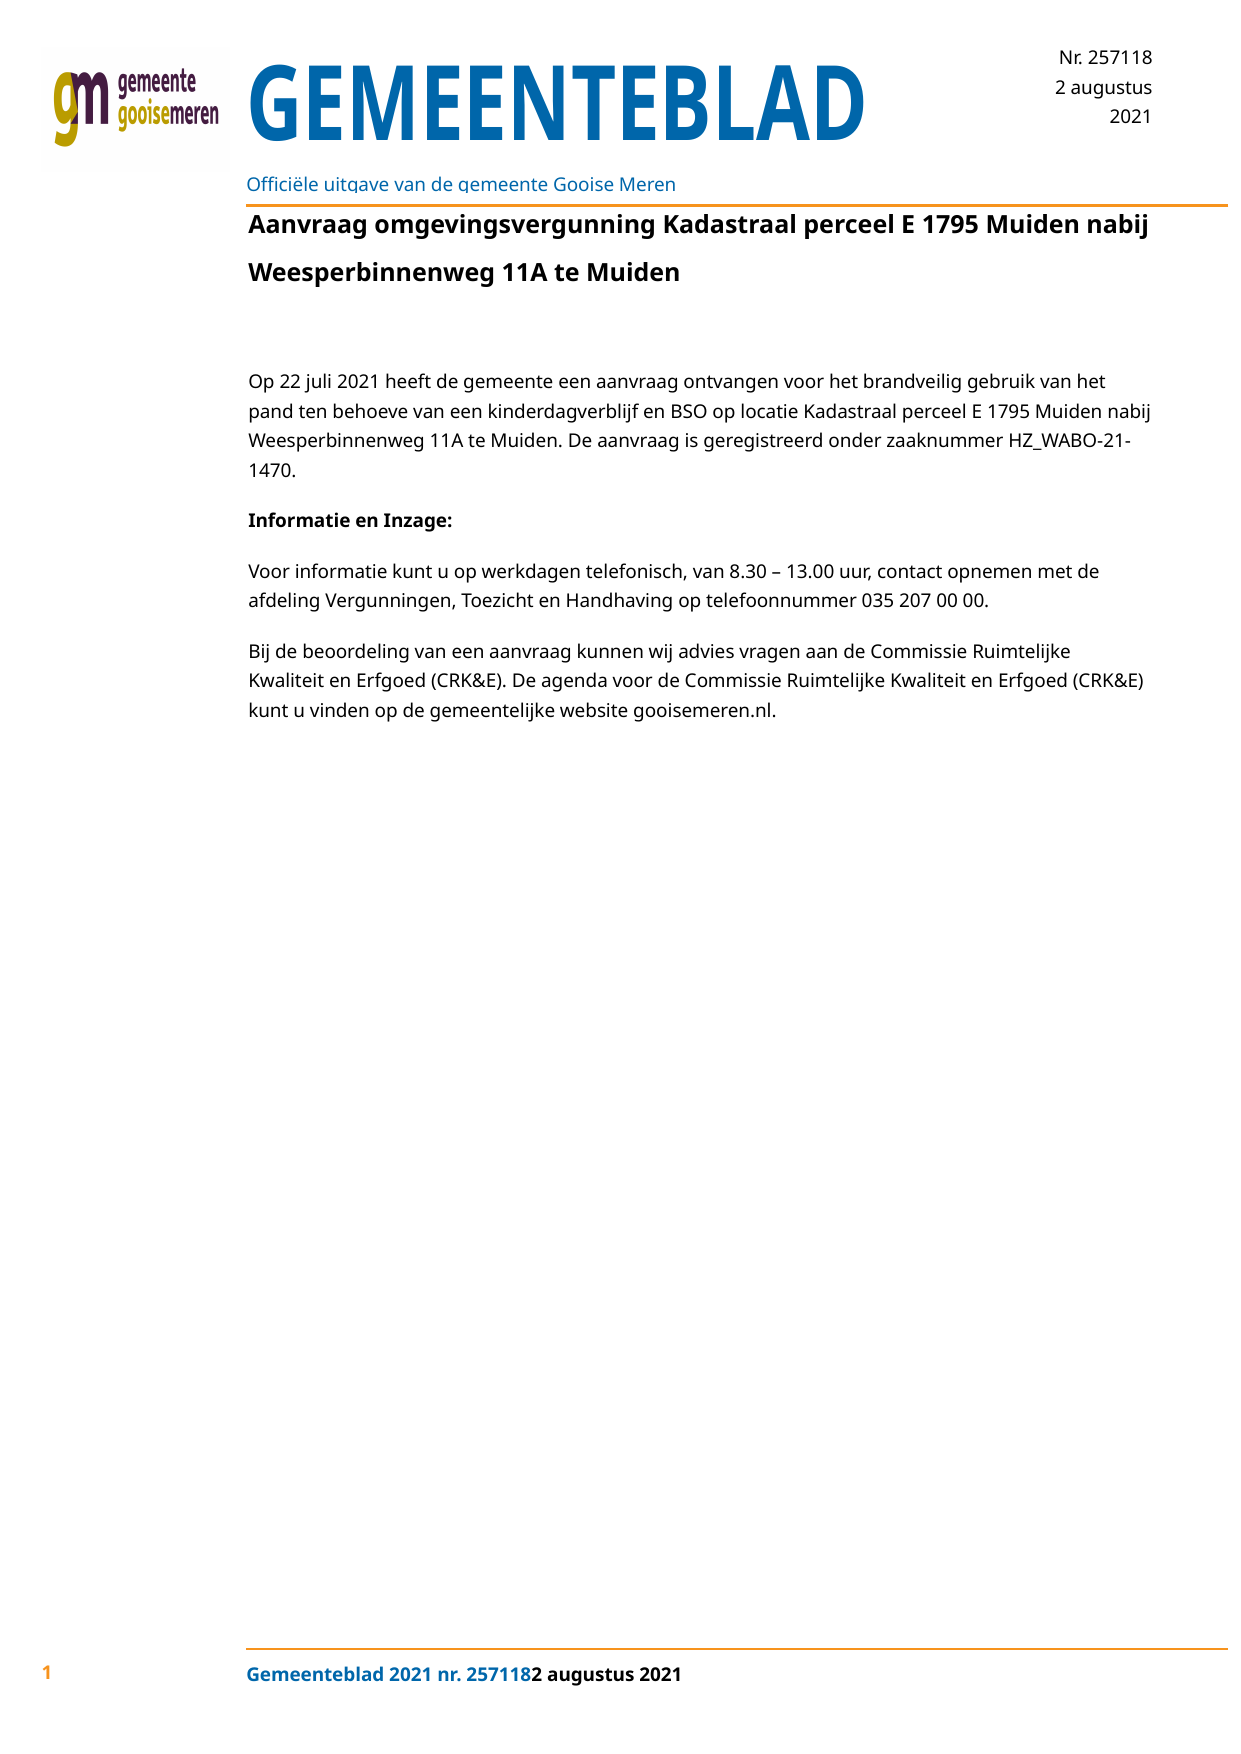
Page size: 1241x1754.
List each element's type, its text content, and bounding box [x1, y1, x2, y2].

text Informatie en Inzage: [248, 507, 1152, 533]
text Bij de beoordeling van een aanvraag kunnen wij advies vragen aan de Commissie Ruimtelijke Kwaliteit en Erfgoed (CRK&E). De agenda voor de Commissie Ruimtelijke Kwaliteit en Erfgoed (CRK&E) kunt u vinden op de gemeentelijke website gooisemeren.nl. [248, 638, 1152, 723]
text Voor informatie kunt u op werkdagen telefonisch, van 8.30 – 13.00 uur, contact opnemen met de afdeling Vergunningen, Toezicht en Handhaving op telefoonnummer 035 207 00 00. [248, 558, 1152, 613]
text Aanvraag omgevingsvergunning Kadastraal perceel E 1795 Muiden nabij Weesperbinnenweg 11A te Muiden [248, 207, 1152, 288]
text Op 22 juli 2021 heeft de gemeente een aanvraag ontvangen voor het brandveilig gebruik van het pand ten behoeve van een kinderdagverblijf en BSO op locatie Kadastraal perceel E 1795 Muiden nabij Weesperbinnenweg 11A te Muiden. De aanvraag is geregistreerd onder zaaknummer HZ_WABO-21-1470. [248, 368, 1152, 483]
picture [41, 47, 231, 172]
